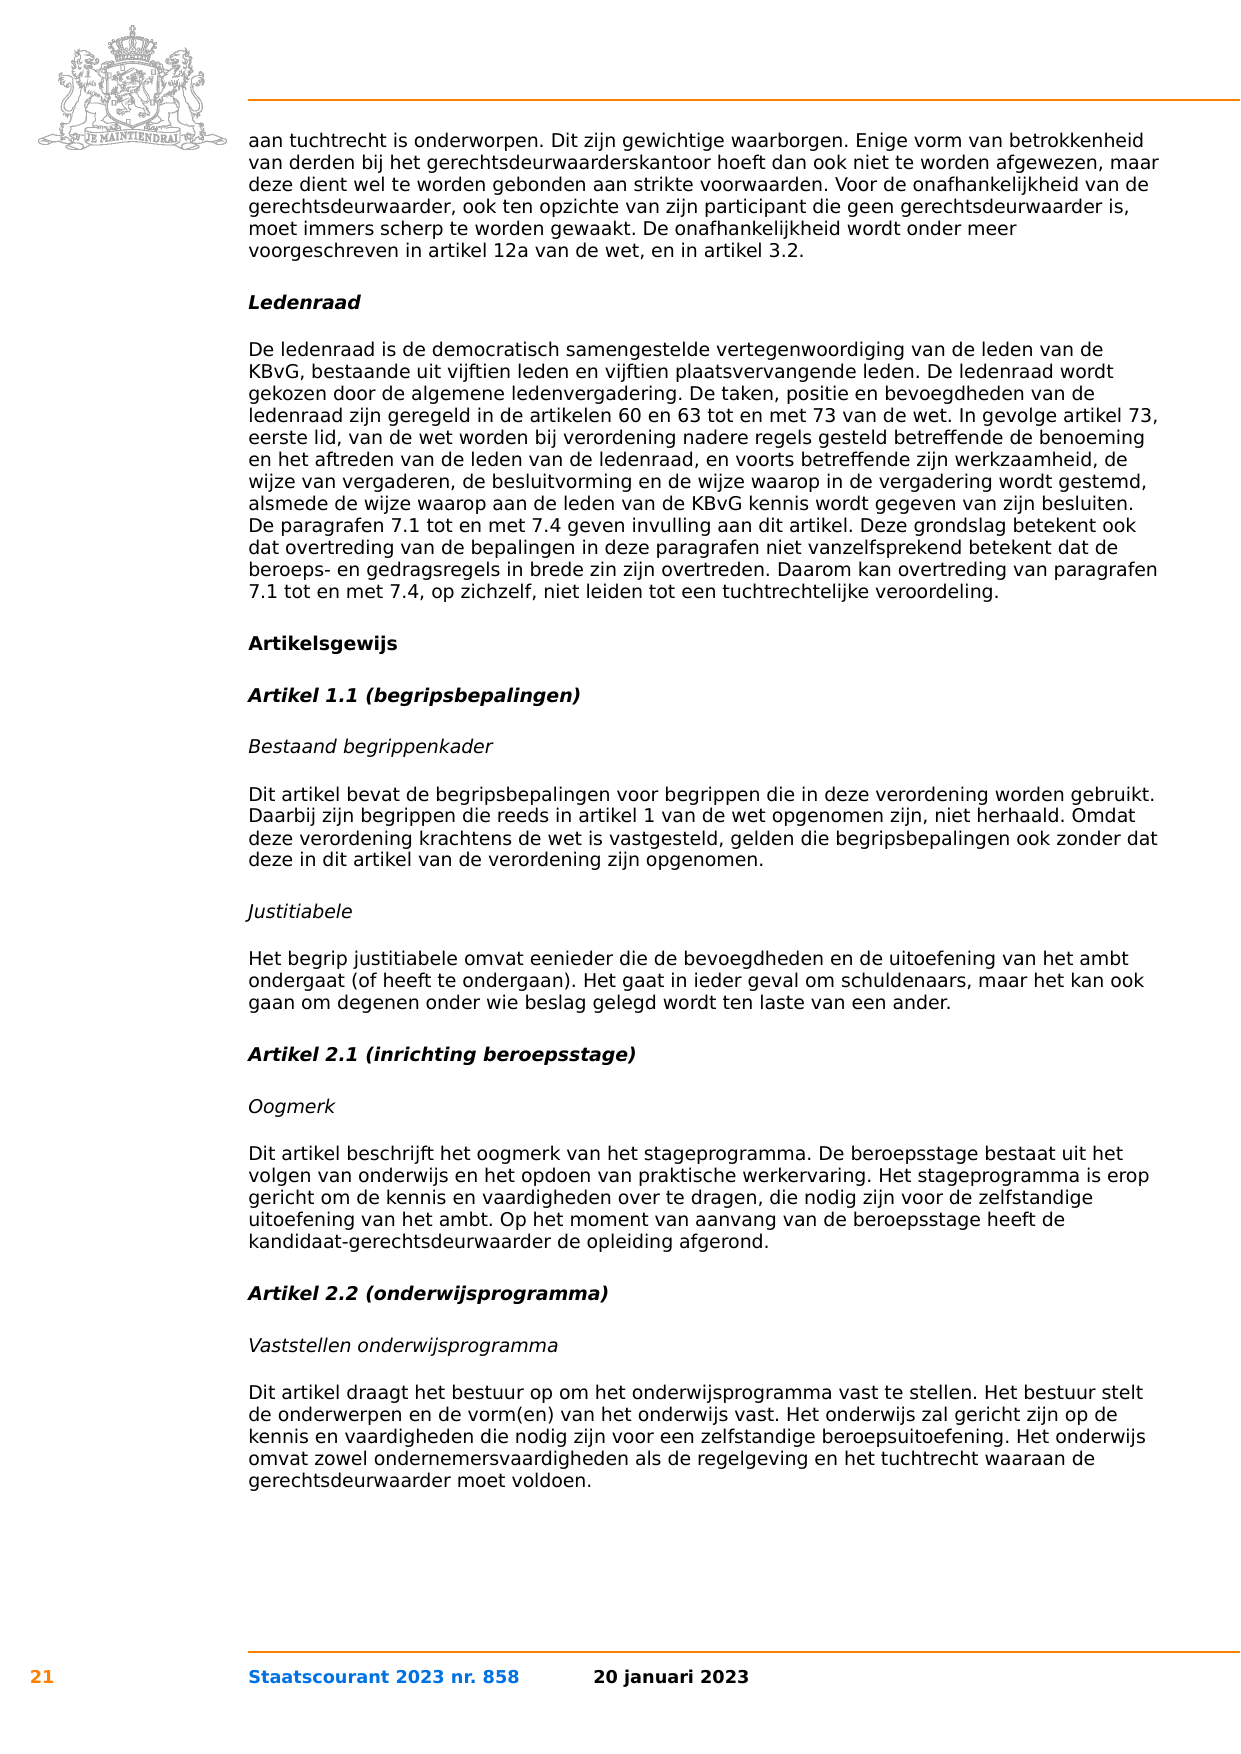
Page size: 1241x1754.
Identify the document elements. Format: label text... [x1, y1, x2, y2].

subtitle Artikel 1.1 (begripsbepalingen) [248, 684, 1163, 706]
text Het begrip justitiabele omvat eenieder die de bevoegdheden en de uitoefening van het ambt ondergaat (of heeft te ondergaan). Het gaat in ieder geval om schuldenaars, maar het kan ook gaan om degenen onder wie beslag gelegd wordt ten laste van een ander. [248, 948, 1163, 1014]
text Dit artikel bevat de begripsbepalingen voor begrippen die in deze verordening worden gebruikt. Daarbij zijn begrippen die reeds in artikel 1 van de wet opgenomen zijn, niet herhaald. Omdat deze verordening krachtens de wet is vastgesteld, gelden die begripsbepalingen ook zonder dat deze in dit artikel van de verordening zijn opgenomen. [248, 783, 1163, 871]
subtitle Ledenraad [248, 292, 1163, 314]
subtitle Artikel 2.1 (inrichting beroepsstage) [248, 1044, 1163, 1066]
subtitle Oogmerk [248, 1096, 1163, 1118]
text De ledenraad is de democratisch samengestelde vertegenwoordiging van de leden van de KBvG, bestaande uit vijftien leden en vijftien plaatsvervangende leden. De ledenraad wordt gekozen door de algemene ledenvergadering. De taken, positie en bevoegdheden van de ledenraad zijn geregeld in de artikelen 60 en 63 tot en met 73 van de wet. In gevolge artikel 73, eerste lid, van de wet worden bij verordening nadere regels gesteld betreffende de benoeming en het aftreden van de leden van de ledenraad, en voorts betreffende zijn werkzaamheid, de wijze van vergaderen, de besluitvorming en de wijze waarop in de vergadering wordt gestemd, alsmede de wijze waarop aan de leden van de KBvG kennis wordt gegeven van zijn besluiten. De paragrafen 7.1 tot en met 7.4 geven invulling aan dit artikel. Deze grondslag betekent ook dat overtreding van de bepalingen in deze paragrafen niet vanzelfsprekend betekent dat de beroeps- en gedragsregels in brede zin zijn overtreden. Daarom kan overtreding van paragrafen 7.1 tot en met 7.4, op zichzelf, niet leiden tot een tuchtrechtelijke veroordeling. [248, 339, 1163, 602]
subtitle Artikel 2.2 (onderwijsprogramma) [248, 1283, 1163, 1305]
subtitle Artikelsgewijs [248, 632, 1163, 654]
text aan tuchtrecht is onderworpen. Dit zijn gewichtige waarborgen. Enige vorm van betrokkenheid van derden bij het gerechtsdeurwaarderskantoor hoeft dan ook niet te worden afgewezen, maar deze dient wel te worden gebonden aan strikte voorwaarden. Voor de onafhankelijkheid van de gerechtsdeurwaarder, ook ten opzichte van zijn participant die geen gerechtsdeurwaarder is, moet immers scherp te worden gewaakt. De onafhankelijkheid wordt onder meer voorgeschreven in artikel 12a van de wet, en in artikel 3.2. [248, 130, 1163, 262]
text Dit artikel beschrijft het oogmerk van het stageprogramma. De beroepsstage bestaat uit het volgen van onderwijs en het opdoen van praktische werkervaring. Het stageprogramma is erop gericht om de kennis en vaardigheden over te dragen, die nodig zijn voor de zelfstandige uitoefening van het ambt. Op het moment van aanvang van de beroepsstage heeft de kandidaat-gerechtsdeurwaarder de opleiding afgerond. [248, 1143, 1163, 1253]
subtitle Vaststellen onderwijsprogramma [248, 1335, 1163, 1357]
text Dit artikel draagt het bestuur op om het onderwijsprogramma vast te stellen. Het bestuur stelt de onderwerpen en de vorm(en) van het onderwijs vast. Het onderwijs zal gericht zijn op de kennis en vaardigheden die nodig zijn voor een zelfstandige beroepsuitoefening. Het onderwijs omvat zowel ondernemersvaardigheden als de regelgeving en het tuchtrecht waaraan de gerechtsdeurwaarder moet voldoen. [248, 1382, 1163, 1492]
subtitle Justitiabele [248, 901, 1163, 923]
picture [38, 25, 227, 150]
subtitle Bestaand begrippenkader [248, 736, 1163, 758]
